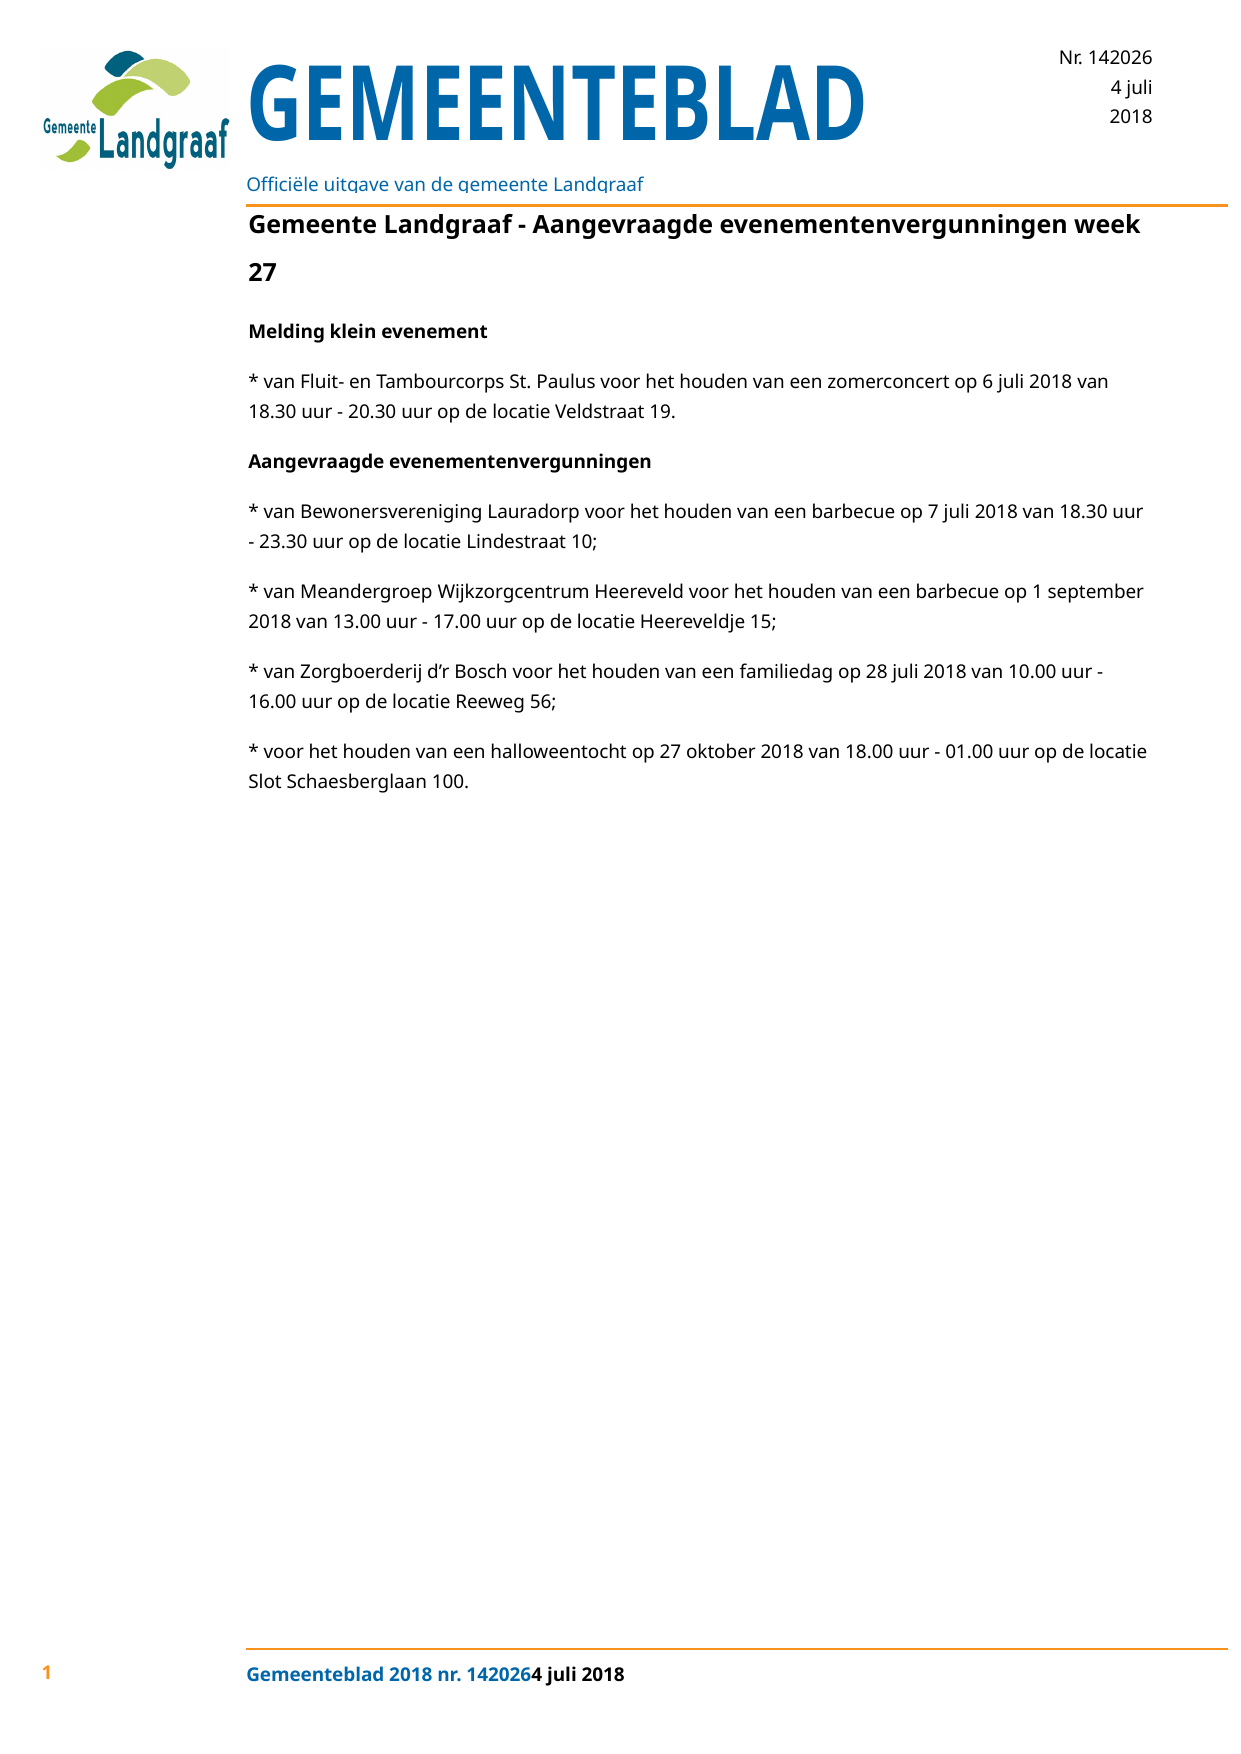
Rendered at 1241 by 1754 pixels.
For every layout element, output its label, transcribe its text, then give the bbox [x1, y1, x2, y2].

picture [41, 47, 231, 172]
text Gemeente Landgraaf - Aangevraagde evenementenvergunningen week 27 [248, 207, 1152, 288]
text * voor het houden van een halloweentocht op 27 oktober 2018 van 18.00 uur - 01.00 uur op de locatie Slot Schaesberglaan 100. [248, 739, 1152, 794]
text * van Bewonersvereniging Lauradorp voor het houden van een barbecue op 7 juli 2018 van 18.30 uur - 23.30 uur op de locatie Lindestraat 10; [248, 499, 1152, 554]
text Melding klein evenement [248, 318, 1152, 344]
text Aangevraagde evenementenvergunningen [248, 448, 1152, 474]
text * van Meandergroep Wijkzorgcentrum Heereveld voor het houden van een barbecue op 1 september 2018 van 13.00 uur - 17.00 uur op de locatie Heereveldje 15; [248, 579, 1152, 634]
text * van Fluit- en Tambourcorps St. Paulus voor het houden van een zomerconcert op 6 juli 2018 van 18.30 uur - 20.30 uur op de locatie Veldstraat 19. [248, 368, 1152, 424]
text * van Zorgboerderij d’r Bosch voor het houden van een familiedag op 28 juli 2018 van 10.00 uur - 16.00 uur op de locatie Reeweg 56; [248, 659, 1152, 714]
